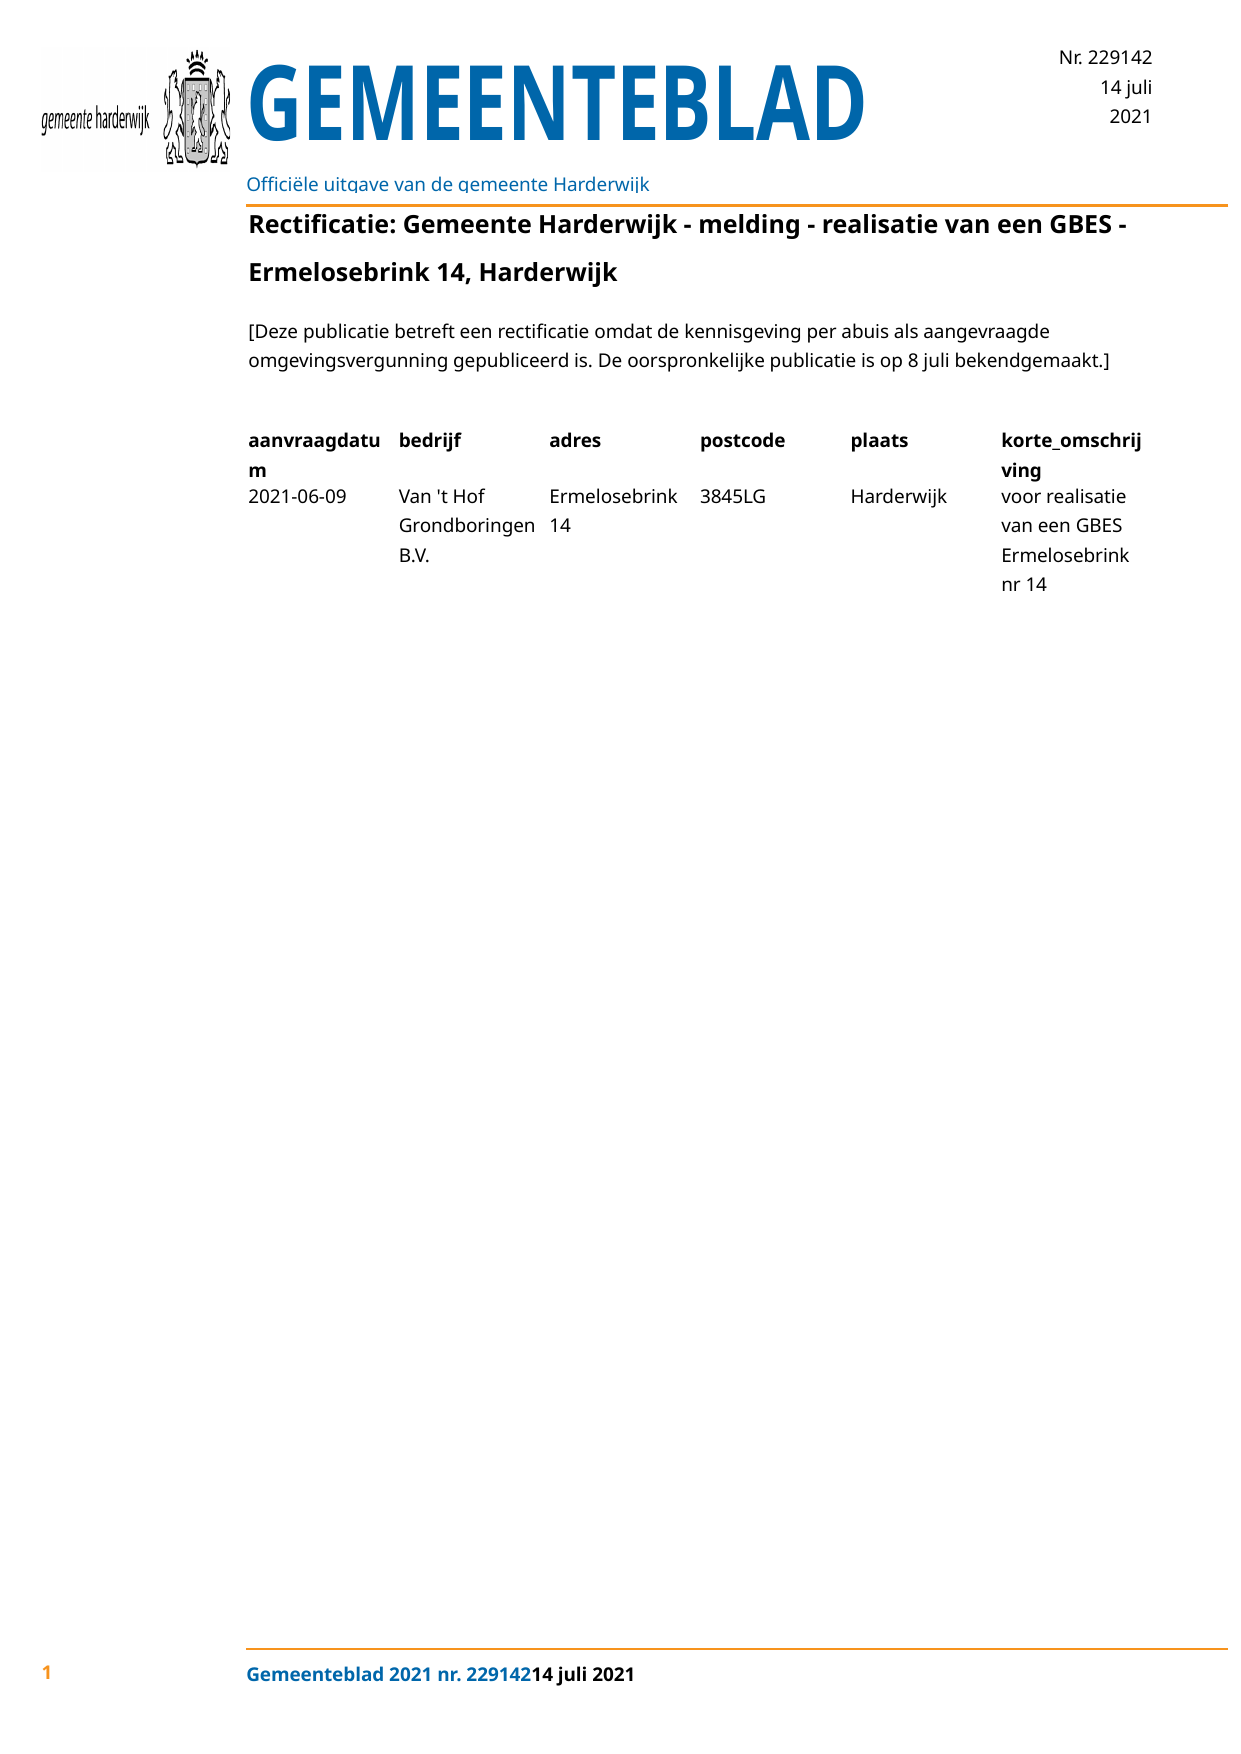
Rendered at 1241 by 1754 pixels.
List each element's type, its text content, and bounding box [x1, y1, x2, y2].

table_header postcode [700, 428, 850, 483]
text [Deze publicatie betreft een rectificatie omdat de kennisgeving per abuis als aangevraagde omgevingsvergunning gepubliceerd is. De oorspronkelijke publicatie is op 8 juli bekendgemaakt.] [248, 318, 1152, 373]
table_header adres [549, 428, 700, 483]
table_cell voor realisatie van een GBES Ermelosebrink nr 14 [1001, 483, 1152, 597]
table_header korte_omschrijving [1001, 428, 1152, 483]
table_cell Harderwijk [850, 483, 1001, 597]
picture [41, 47, 231, 172]
table_cell Ermelosebrink 14 [549, 483, 700, 597]
table_cell Van 't Hof Grondboringen B.V. [399, 483, 549, 597]
table_header plaats [850, 428, 1001, 483]
table_header aanvraagdatum [248, 428, 398, 483]
table_header bedrijf [399, 428, 549, 483]
table_cell 3845LG [700, 483, 850, 597]
table_cell 2021-06-09 [248, 483, 398, 597]
text Rectificatie: Gemeente Harderwijk - melding - realisatie van een GBES - Ermelosebrink 14, Harderwijk [248, 207, 1152, 288]
